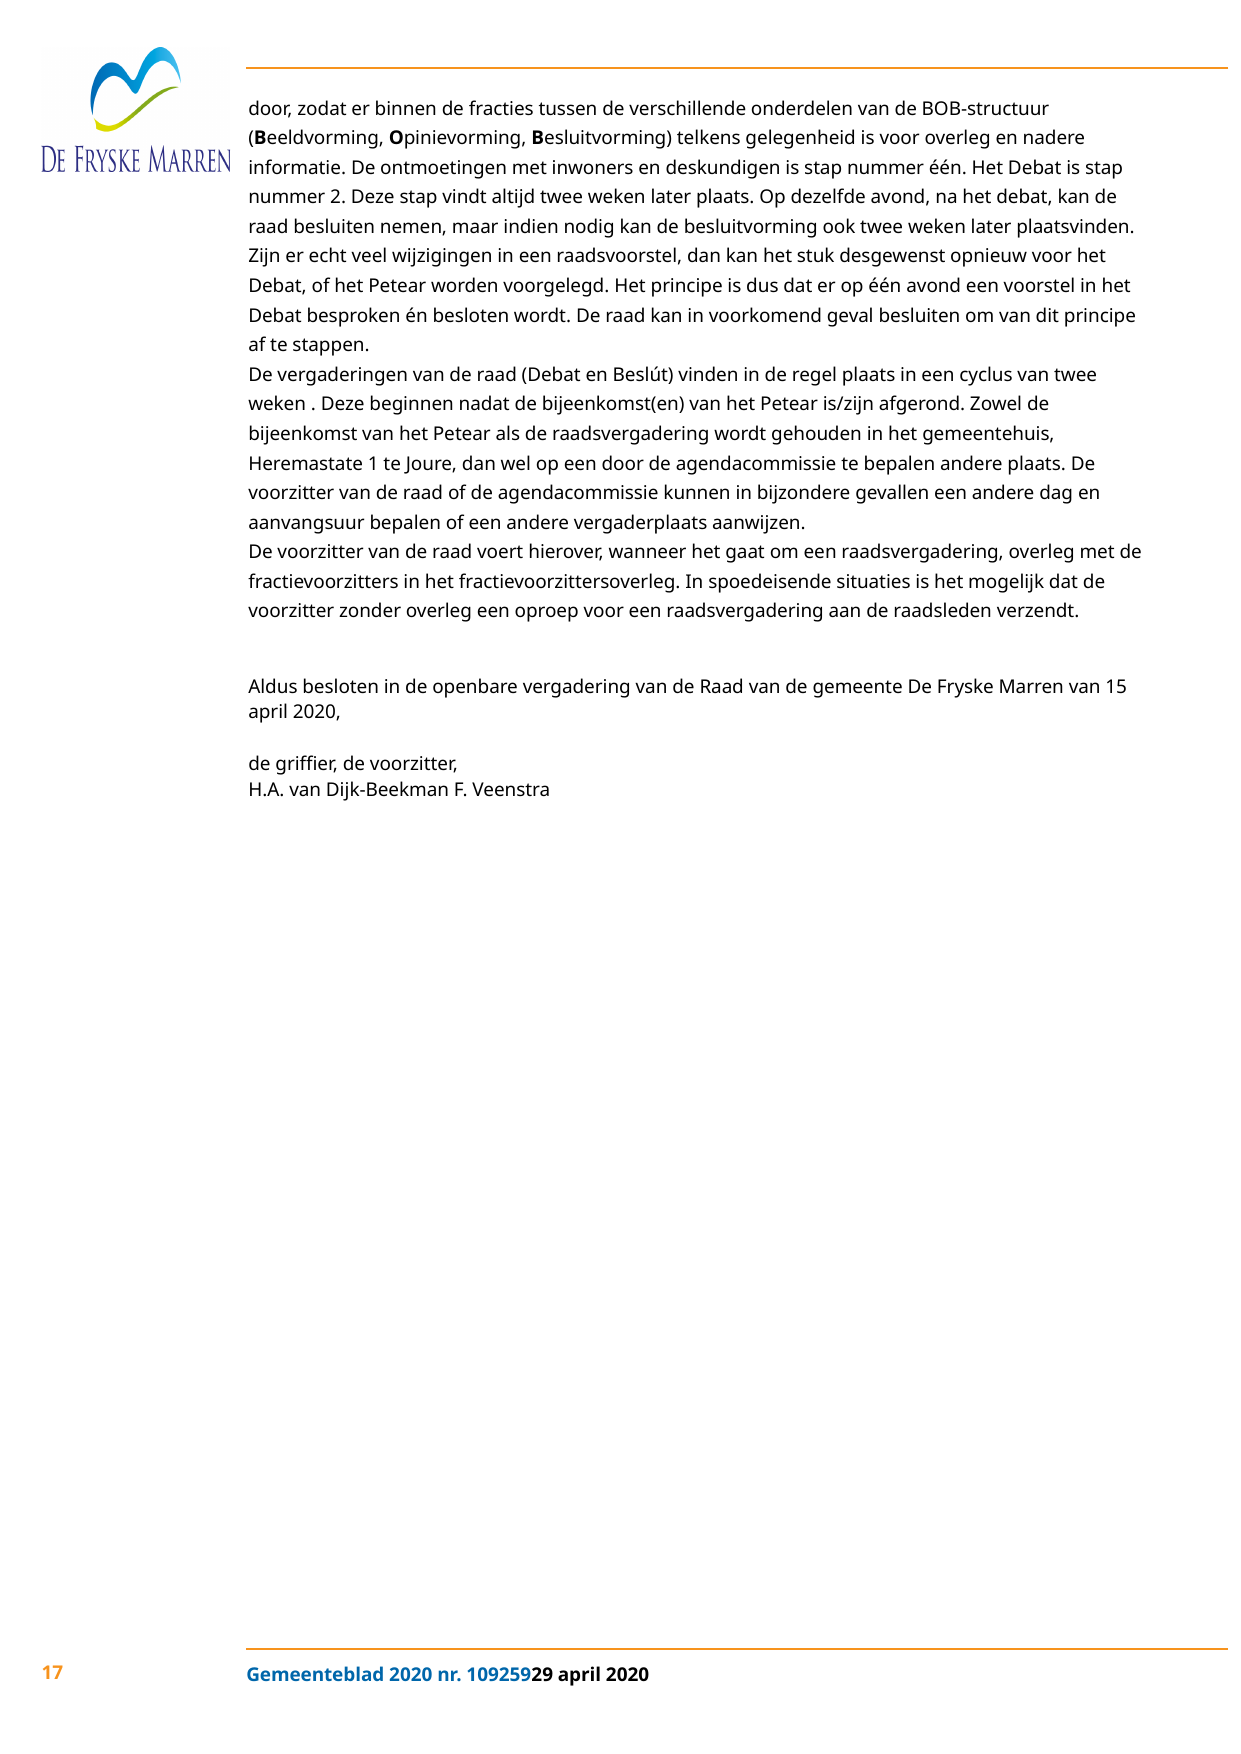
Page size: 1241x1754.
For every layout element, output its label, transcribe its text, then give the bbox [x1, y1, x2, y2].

text De vergaderingen van de raad (Debat en Beslút) vinden in de regel plaats in een cyclus van twee weken . Deze beginnen nadat de bijeenkomst(en) van het Petear is/zijn afgerond. Zowel de bijeenkomst van het Petear als de raadsvergadering wordt gehouden in het gemeentehuis, Heremastate 1 te Joure, dan wel op een door de agendacommissie te bepalen andere plaats. De voorzitter van de raad of de agendacommissie kunnen in bijzondere gevallen een andere dag en aanvangsuur bepalen of een andere vergaderplaats aanwijzen. [248, 361, 1152, 535]
text door, zodat er binnen de fracties tussen de verschillende onderdelen van de BOB-structuur (Beeldvorming, Opinievorming, Besluitvorming) telkens gelegenheid is voor overleg en nadere informatie. De ontmoetingen met inwoners en deskundigen is stap nummer één. Het Debat is stap nummer 2. Deze stap vindt altijd twee weken later plaats. Op dezelfde avond, na het debat, kan de raad besluiten nemen, maar indien nodig kan de besluitvorming ook twee weken later plaatsvinden. Zijn er echt veel wijzigingen in een raadsvoorstel, dan kan het stuk desgewenst opnieuw voor het Debat, of het Petear worden voorgelegd. Het principe is dus dat er op één avond een voorstel in het Debat besproken én besloten wordt. De raad kan in voorkomend geval besluiten om van dit principe af te stappen. [248, 95, 1152, 357]
text de griffier, de voorzitter, [248, 750, 1152, 776]
text Aldus besloten in de openbare vergadering van de Raad van de gemeente De Fryske Marren van 15 april 2020, [248, 673, 1152, 724]
picture [41, 47, 231, 172]
text De voorzitter van de raad voert hierover, wanneer het gaat om een raadsvergadering, overleg met de fractievoorzitters in het fractievoorzittersoverleg. In spoedeisende situaties is het mogelijk dat de voorzitter zonder overleg een oproep voor een raadsvergadering aan de raadsleden verzendt. [248, 538, 1152, 623]
text H.A. van Dijk-Beekman F. Veenstra [248, 776, 1152, 802]
